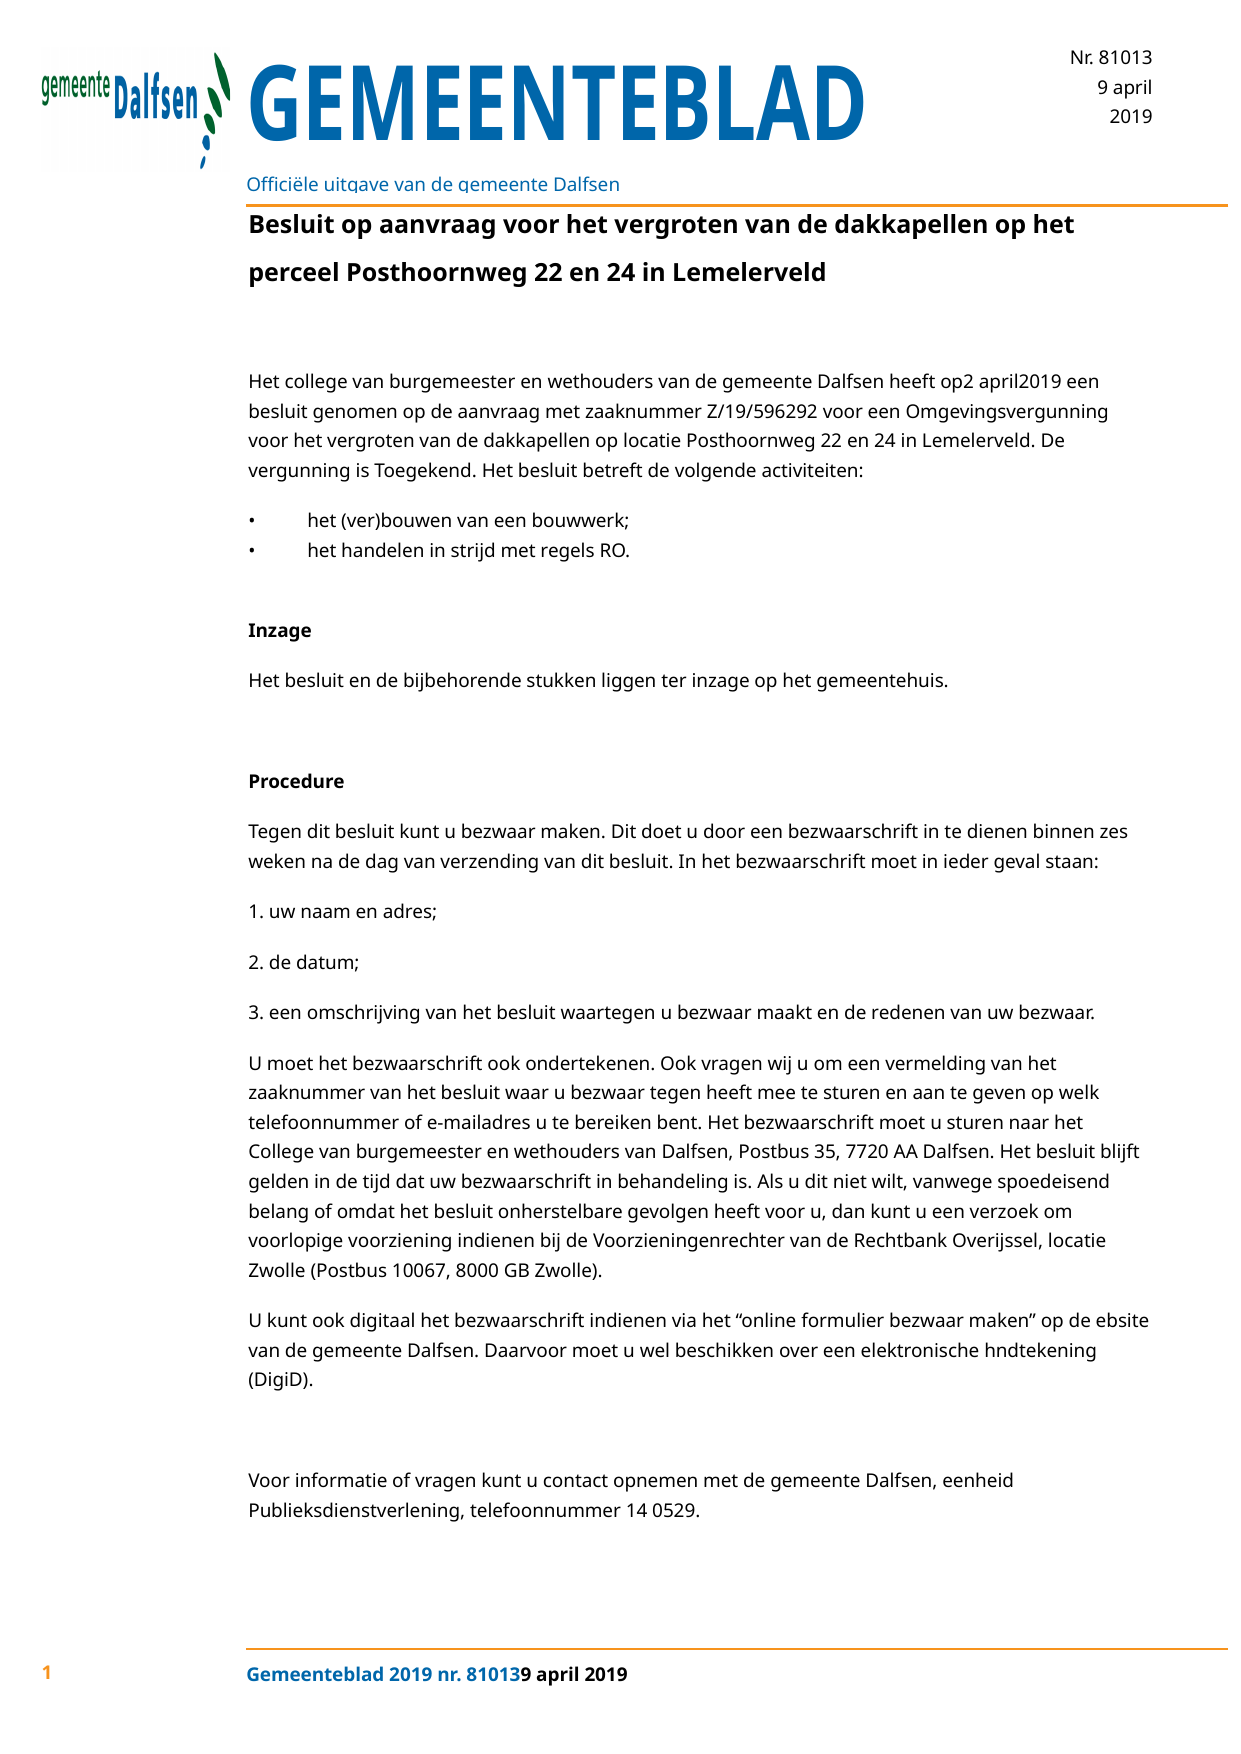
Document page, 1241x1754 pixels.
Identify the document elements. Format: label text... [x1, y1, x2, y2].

text U moet het bezwaarschrift ook ondertekenen. Ook vragen wij u om een vermelding van het zaaknummer van het besluit waar u bezwaar tegen heeft mee te sturen en aan te geven op welk telefoonnummer of e-mailadres u te bereiken bent. Het bezwaarschrift moet u sturen naar het College van burgemeester en wethouders van Dalfsen, Postbus 35, 7720 AA Dalfsen. Het besluit blijft gelden in de tijd dat uw bezwaarschrift in behandeling is. Als u dit niet wilt, vanwege spoedeisend belang of omdat het besluit onherstelbare gevolgen heeft voor u, dan kunt u een verzoek om voorlopige voorziening indienen bij de Voorzieningenrechter van de Rechtbank Overijssel, locatie Zwolle (Postbus 10067, 8000 GB Zwolle). [248, 1050, 1152, 1283]
text Besluit op aanvraag voor het vergroten van de dakkapellen op het perceel Posthoornweg 22 en 24 in Lemelerveld [248, 207, 1152, 288]
text 2. de datum; [248, 949, 1152, 975]
text Het college van burgemeester en wethouders van de gemeente Dalfsen heeft op2 april2019 een besluit genomen op de aanvraag met zaaknummer Z/19/596292 voor een Omgevingsvergunning voor het vergroten van de dakkapellen op locatie Posthoornweg 22 en 24 in Lemelerveld. De vergunning is Toegekend. Het besluit betreft de volgende activiteiten: [248, 368, 1152, 483]
text U kunt ook digitaal het bezwaarschrift indienen via het “online formulier bezwaar maken” op de ebsite van de gemeente Dalfsen. Daarvoor moet u wel beschikken over een elektronische hndtekening (DigiD). [248, 1307, 1152, 1392]
text Het besluit en de bijbehorende stukken liggen ter inzage op het gemeentehuis. [248, 667, 1152, 693]
text 3. een omschrijving van het besluit waartegen u bezwaar maakt en de redenen van uw bezwaar. [248, 999, 1152, 1025]
text 1. uw naam en adres; [248, 899, 1152, 924]
list het (ver)bouwen van een bouwwerk; [248, 507, 1152, 533]
text Procedure [248, 768, 1152, 794]
list het handelen in strijd met regels RO. [248, 537, 1152, 563]
picture [41, 47, 231, 172]
text Tegen dit besluit kunt u bezwaar maken. Dit doet u door een bezwaarschrift in te dienen binnen zes weken na de dag van verzending van dit besluit. In het bezwaarschrift moet in ieder geval staan: [248, 819, 1152, 874]
text Voor informatie of vragen kunt u contact opnemen met de gemeente Dalfsen, eenheid Publieksdienstverlening, telefoonnummer 14 0529. [248, 1467, 1152, 1523]
text Inzage [248, 617, 1152, 643]
